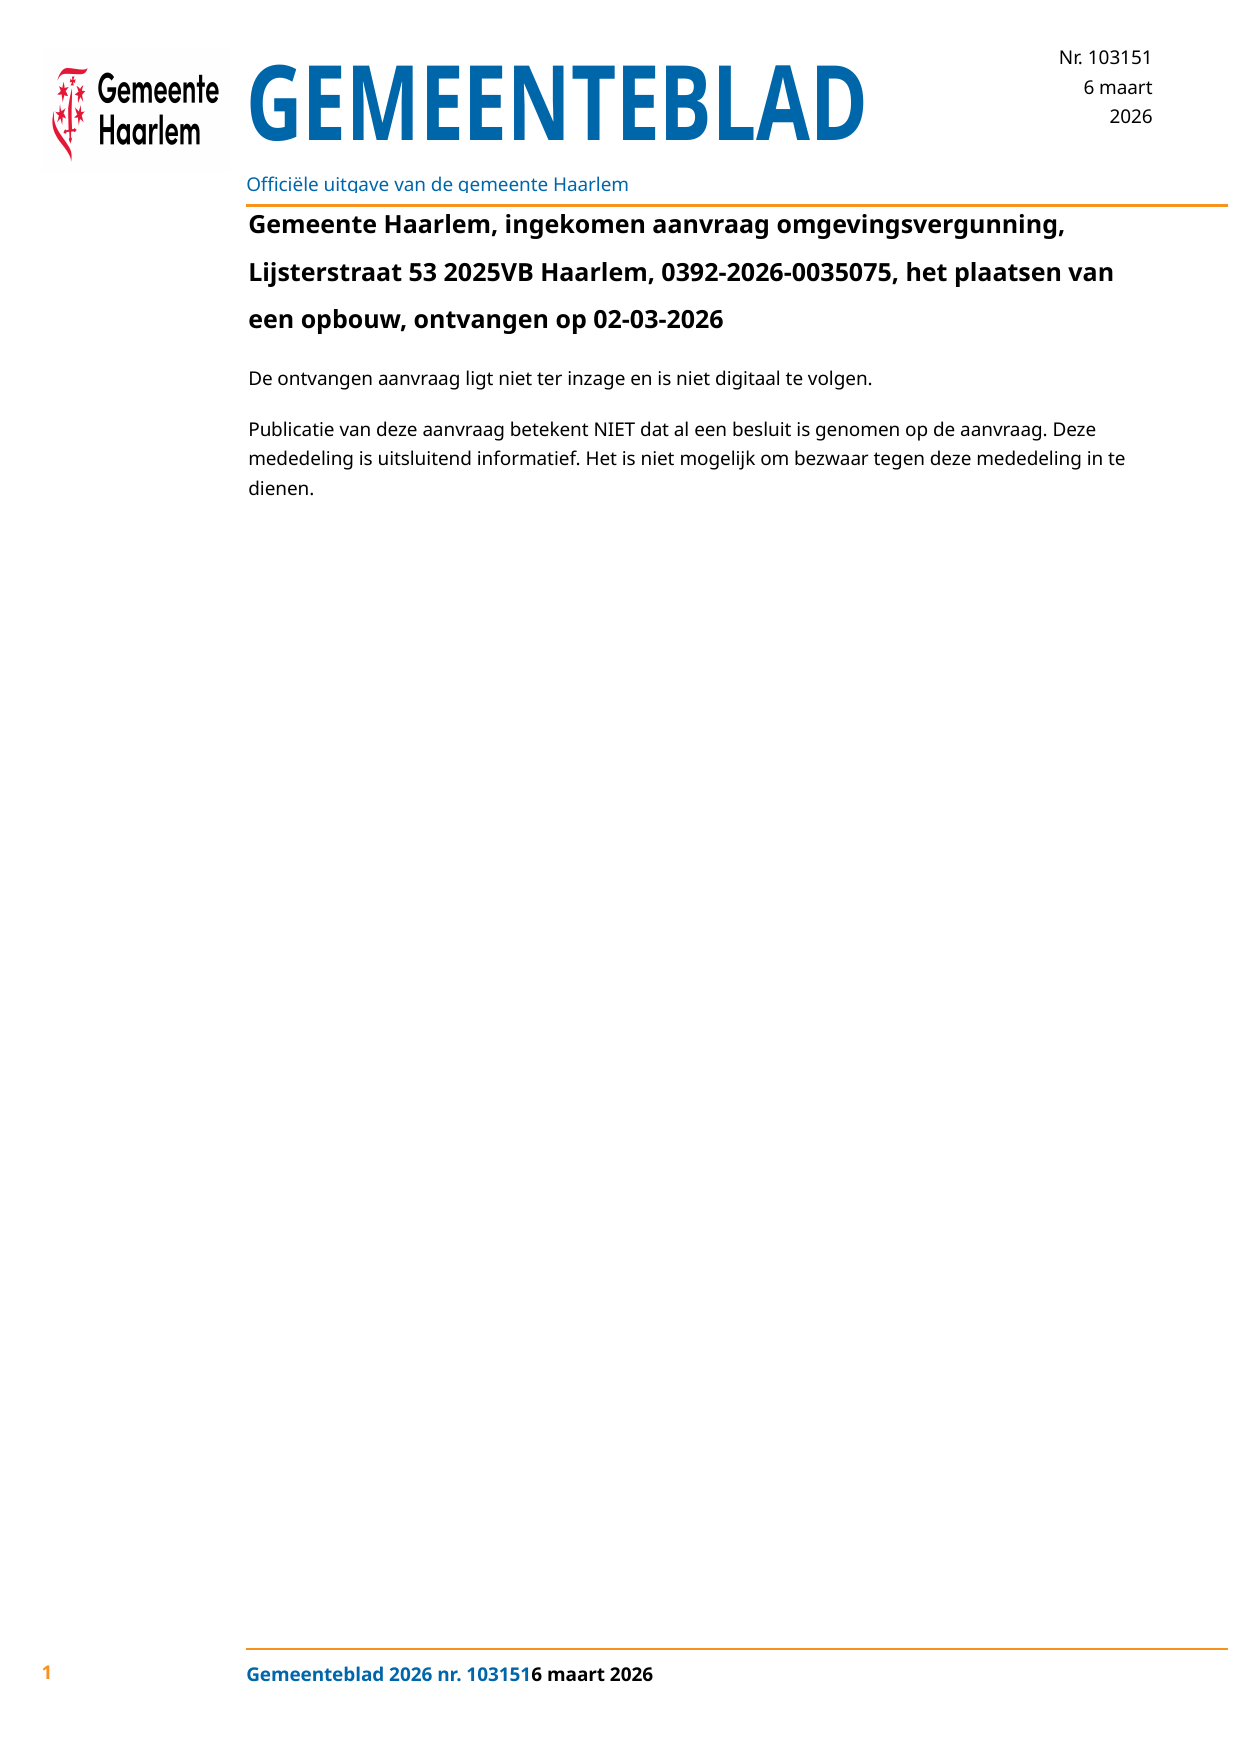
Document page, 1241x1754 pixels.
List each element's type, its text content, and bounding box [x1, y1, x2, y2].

text De ontvangen aanvraag ligt niet ter inzage en is niet digitaal te volgen. [248, 366, 1152, 391]
text Gemeente Haarlem, ingekomen aanvraag omgevingsvergunning, Lijsterstraat 53 2025VB Haarlem, 0392-2026-0035075, het plaatsen van een opbouw, ontvangen op 02-03-2026 [248, 207, 1152, 336]
text Publicatie van deze aanvraag betekent NIET dat al een besluit is genomen op de aanvraag. Deze mededeling is uitsluitend informatief. Het is niet mogelijk om bezwaar tegen deze mededeling in te dienen. [248, 416, 1152, 501]
picture [41, 47, 231, 172]
